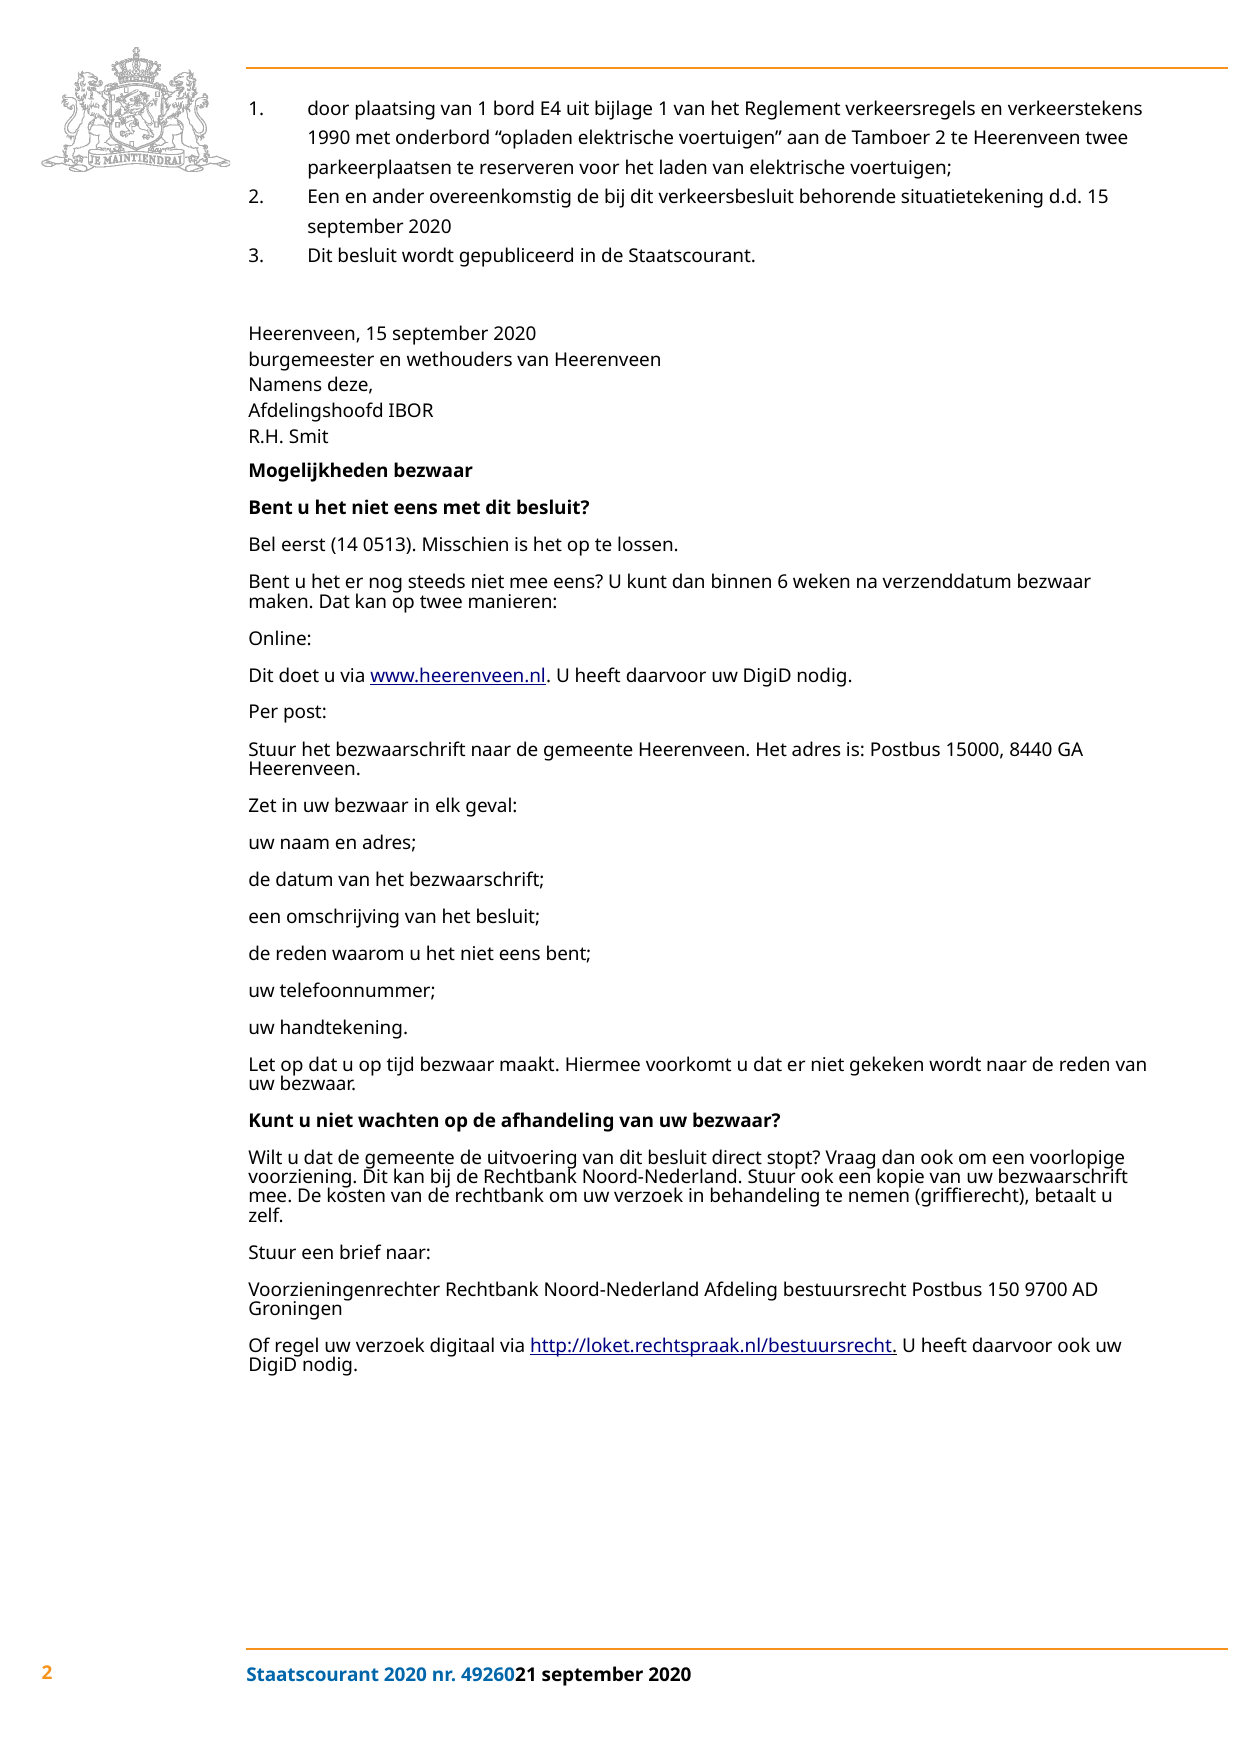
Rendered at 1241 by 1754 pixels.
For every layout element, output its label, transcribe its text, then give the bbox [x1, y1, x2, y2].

text Stuur het bezwaarschrift naar de gemeente Heerenveen. Het adres is: Postbus 15000, 8440 GA Heerenveen. [248, 741, 1152, 779]
text uw handtekening. [248, 1019, 1152, 1038]
text Per post: [248, 703, 1152, 723]
text uw telefoonnummer; [248, 982, 1152, 1001]
list door plaatsing van 1 bord E4 uit bijlage 1 van het Reglement verkeersregels en verkeerstekens 1990 met onderbord “opladen elektrische voertuigen” aan de Tamboer 2 te Heerenveen twee parkeerplaatsen te reserveren voor het laden van elektrische voertuigen; [248, 95, 1152, 180]
text Afdelingshoofd IBOR [248, 397, 1152, 423]
text Let op dat u op tijd bezwaar maakt. Hiermee voorkomt u dat er niet gekeken wordt naar de reden van uw bezwaar. [248, 1056, 1152, 1094]
picture [41, 47, 231, 172]
text de datum van het bezwaarschrift; [248, 871, 1152, 890]
list Een en ander overeenkomstig de bij dit verkeersbesluit behorende situatietekening d.d. 15 september 2020 [248, 183, 1152, 239]
text Stuur een brief naar: [248, 1244, 1152, 1263]
text R.H. Smit [248, 423, 1152, 449]
text Bent u het niet eens met dit besluit? [248, 499, 1152, 519]
text burgemeester en wethouders van Heerenveen [248, 346, 1152, 372]
text Kunt u niet wachten op de afhandeling van uw bezwaar? [248, 1112, 1152, 1131]
text Heerenveen, 15 september 2020 [248, 320, 1152, 346]
text Namens deze, [248, 372, 1152, 397]
text Bel eerst (14 0513). Misschien is het op te lossen. [248, 536, 1152, 556]
text uw naam en adres; [248, 834, 1152, 853]
text Bent u het er nog steeds niet mee eens? U kunt dan binnen 6 weken na verzenddatum bezwaar maken. Dat kan op twee manieren: [248, 573, 1152, 612]
list Dit besluit wordt gepubliceerd in de Staatscourant. [248, 243, 1152, 268]
text Zet in uw bezwaar in elk geval: [248, 797, 1152, 816]
text Wilt u dat de gemeente de uitvoering van dit besluit direct stopt? Vraag dan ook om een voorlopige voorziening. Dit kan bij de Rechtbank Noord-Nederland. Stuur ook een kopie van uw bezwaarschrift mee. De kosten van de rechtbank om uw verzoek in behandeling te nemen (griffierecht), betaalt u zelf. [248, 1149, 1152, 1226]
text Voorzieningenrechter Rechtbank Noord-Nederland Afdeling bestuursrecht Postbus 150 9700 AD Groningen [248, 1281, 1152, 1319]
text Mogelijkheden bezwaar [248, 462, 1152, 482]
text Online: [248, 629, 1152, 649]
text een omschrijving van het besluit; [248, 908, 1152, 927]
text Dit doet u via www.heerenveen.nl. U heeft daarvoor uw DigiD nodig. [248, 667, 1152, 686]
text Of regel uw verzoek digitaal via http://loket.rechtspraak.nl/bestuursrecht. U heeft daarvoor ook uw DigiD nodig. [248, 1337, 1152, 1375]
text de reden waarom u het niet eens bent; [248, 945, 1152, 964]
